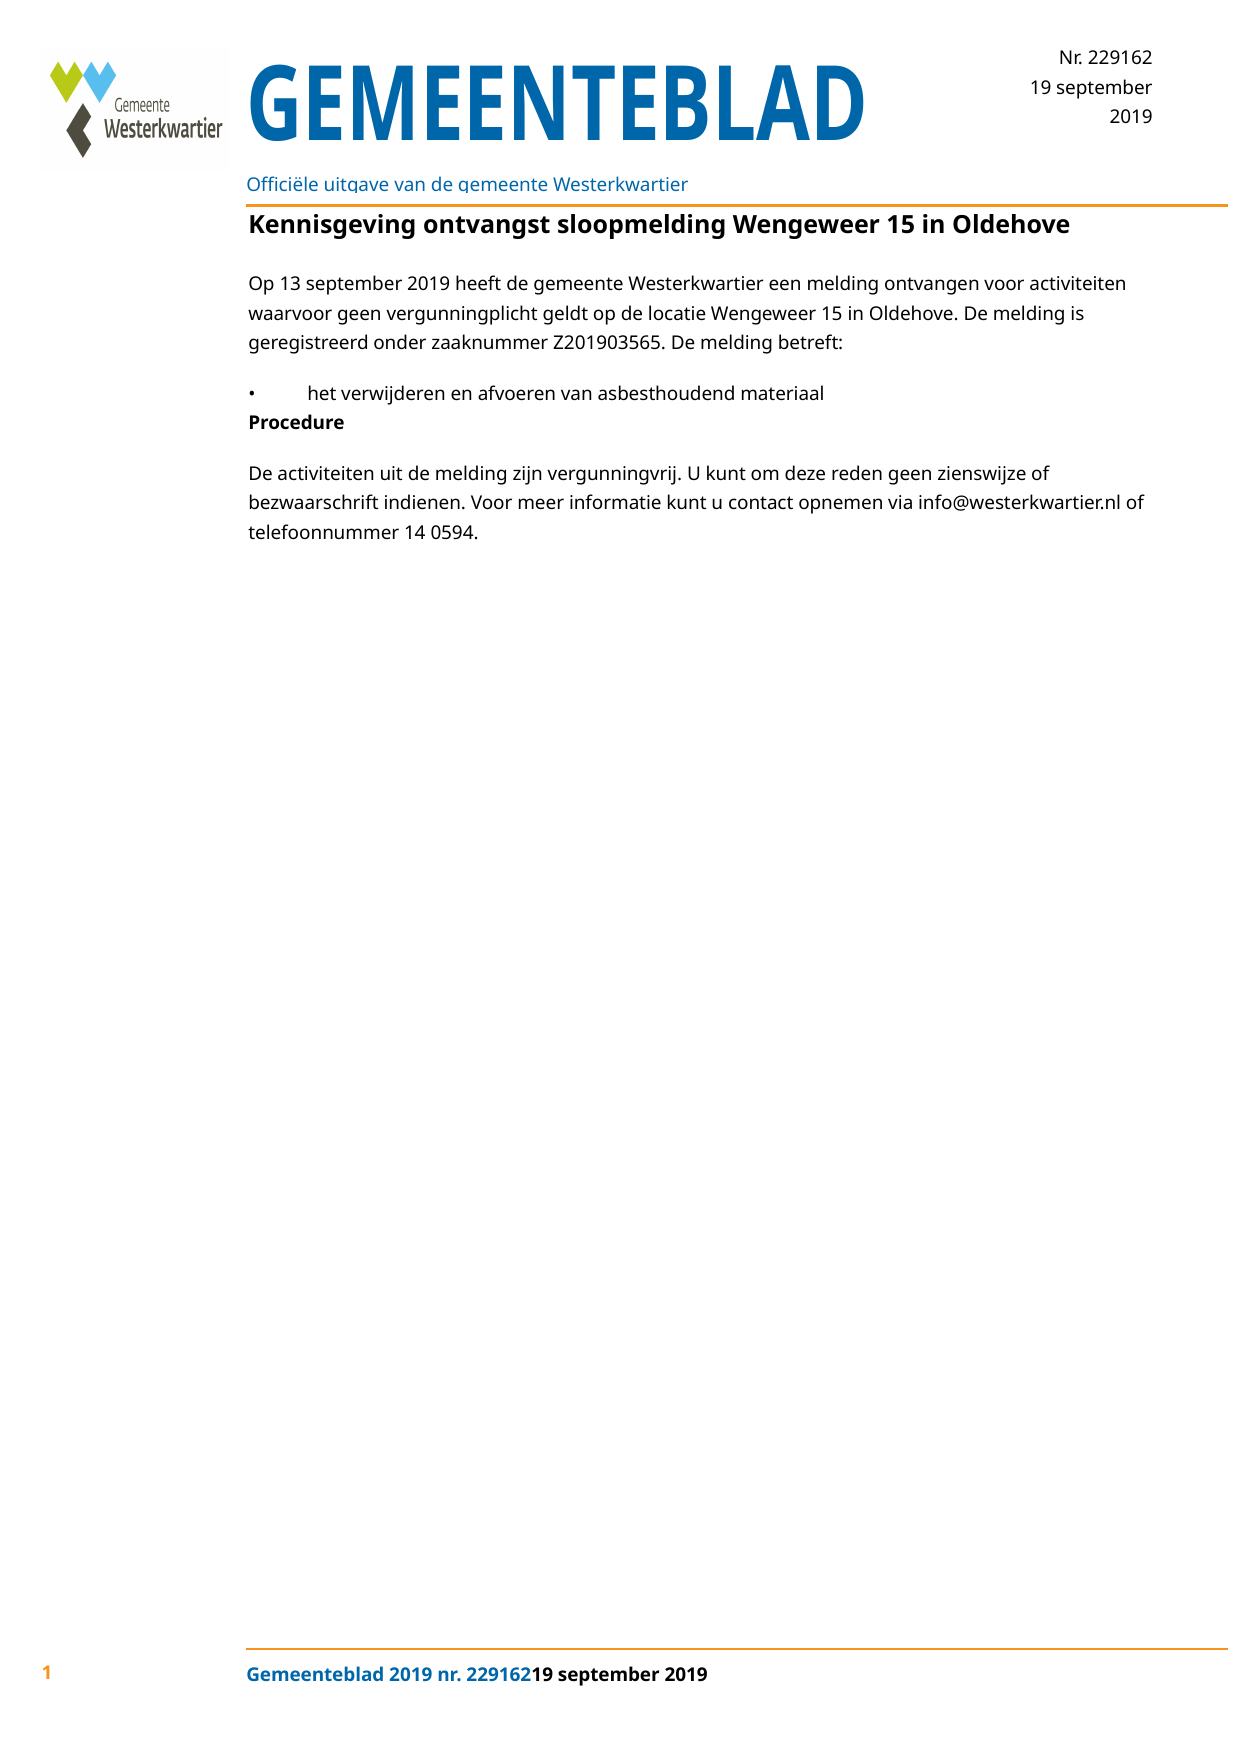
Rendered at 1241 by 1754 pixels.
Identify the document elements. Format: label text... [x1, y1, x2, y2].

text De activiteiten uit de melding zijn vergunningvrij. U kunt om deze reden geen zienswijze of bezwaarschrift indienen. Voor meer informatie kunt u contact opnemen via info@westerkwartier.nl of telefoonnummer 14 0594. [248, 460, 1152, 545]
text Procedure [248, 409, 1152, 435]
text Op 13 september 2019 heeft de gemeente Westerkwartier een melding ontvangen voor activiteiten waarvoor geen vergunningplicht geldt op de locatie Wengeweer 15 in Oldehove. De melding is geregistreerd onder zaaknummer Z201903565. De melding betreft: [248, 270, 1152, 355]
text Kennisgeving ontvangst sloopmelding Wengeweer 15 in Oldehove [248, 207, 1152, 241]
picture [41, 47, 231, 172]
list het verwijderen en afvoeren van asbesthoudend materiaal [248, 380, 1152, 406]
